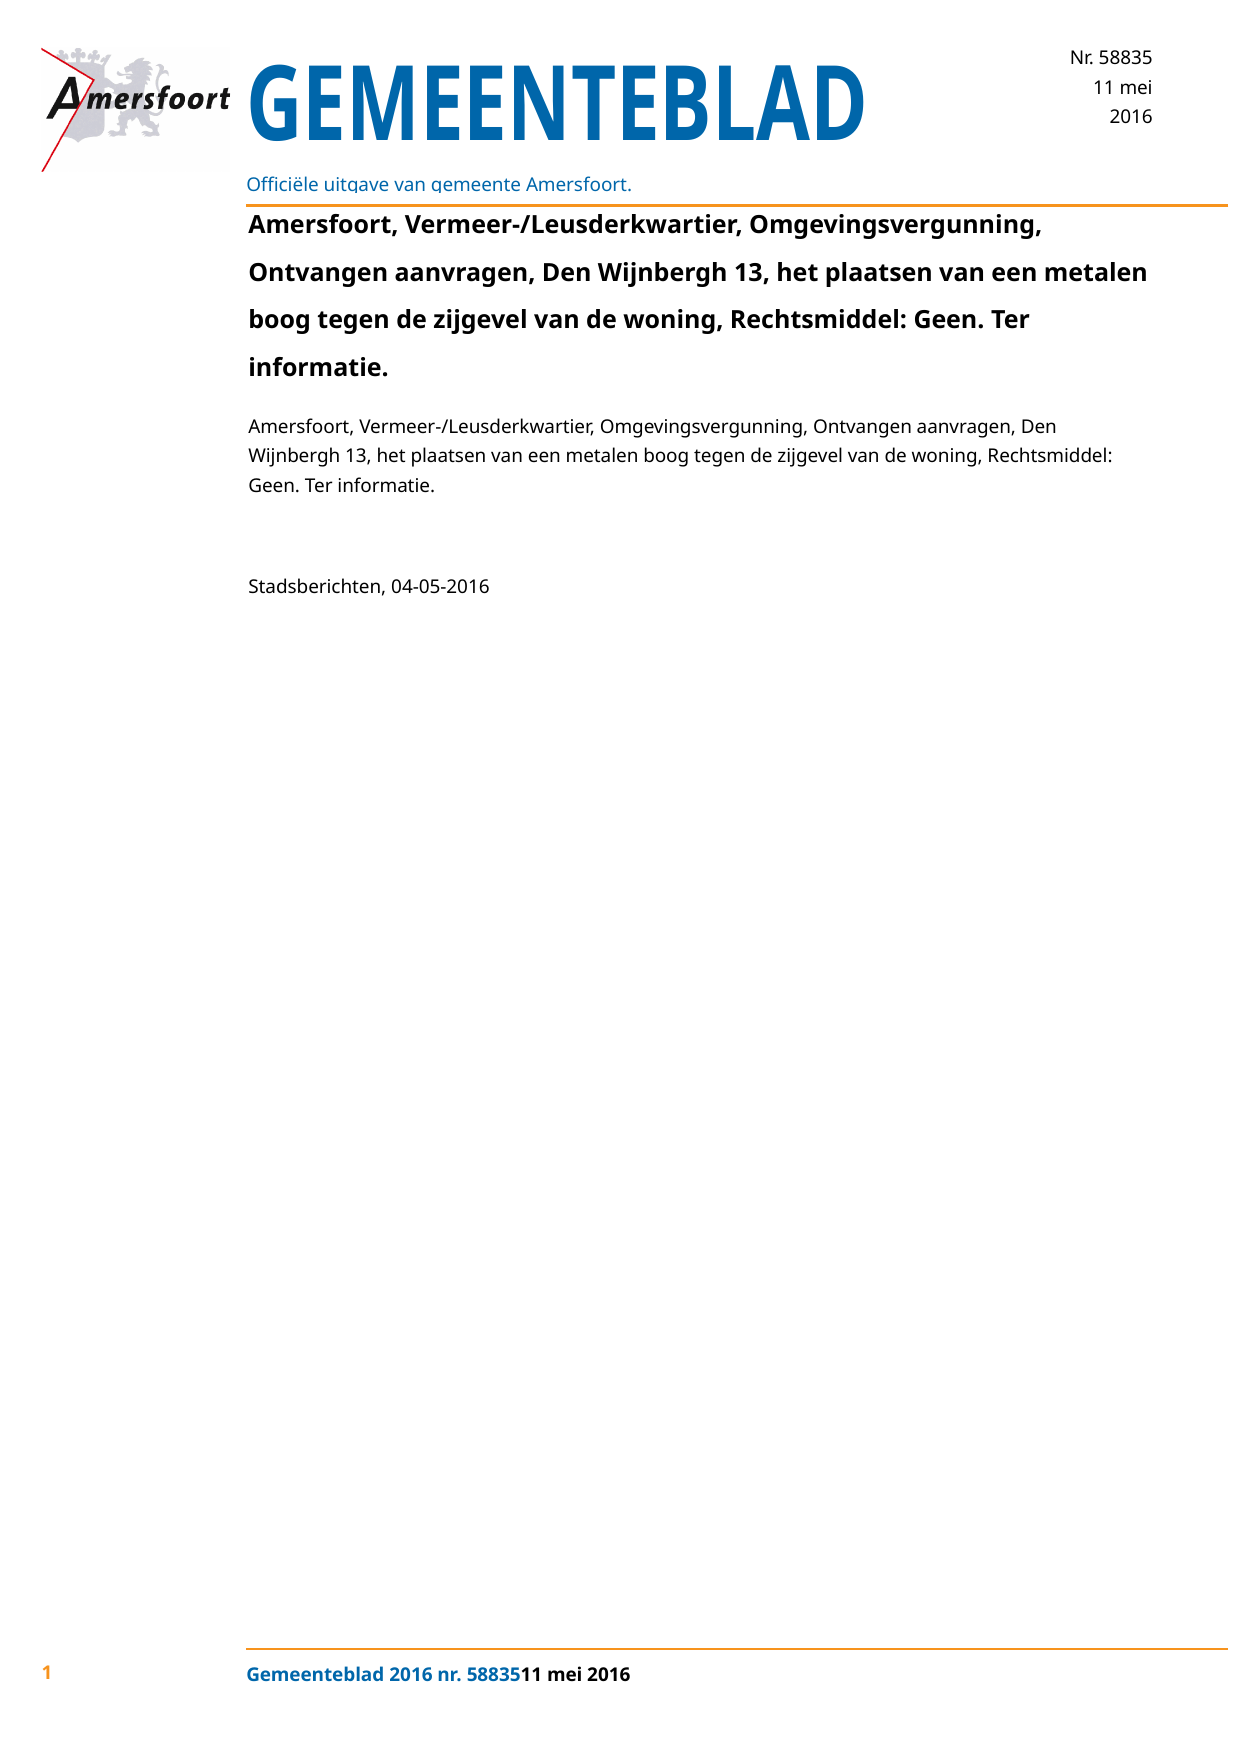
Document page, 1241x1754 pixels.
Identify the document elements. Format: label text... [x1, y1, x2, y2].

picture [41, 47, 231, 172]
text Stadsberichten, 04-05-2016 [248, 573, 1152, 599]
text Amersfoort, Vermeer-/Leusderkwartier, Omgevingsvergunning, Ontvangen aanvragen, Den Wijnbergh 13, het plaatsen van een metalen boog tegen de zijgevel van de woning, Rechtsmiddel: Geen. Ter informatie. [248, 207, 1152, 384]
text Amersfoort, Vermeer-/Leusderkwartier, Omgevingsvergunning, Ontvangen aanvragen, Den Wijnbergh 13, het plaatsen van een metalen boog tegen de zijgevel van de woning, Rechtsmiddel: Geen. Ter informatie. [248, 413, 1152, 498]
